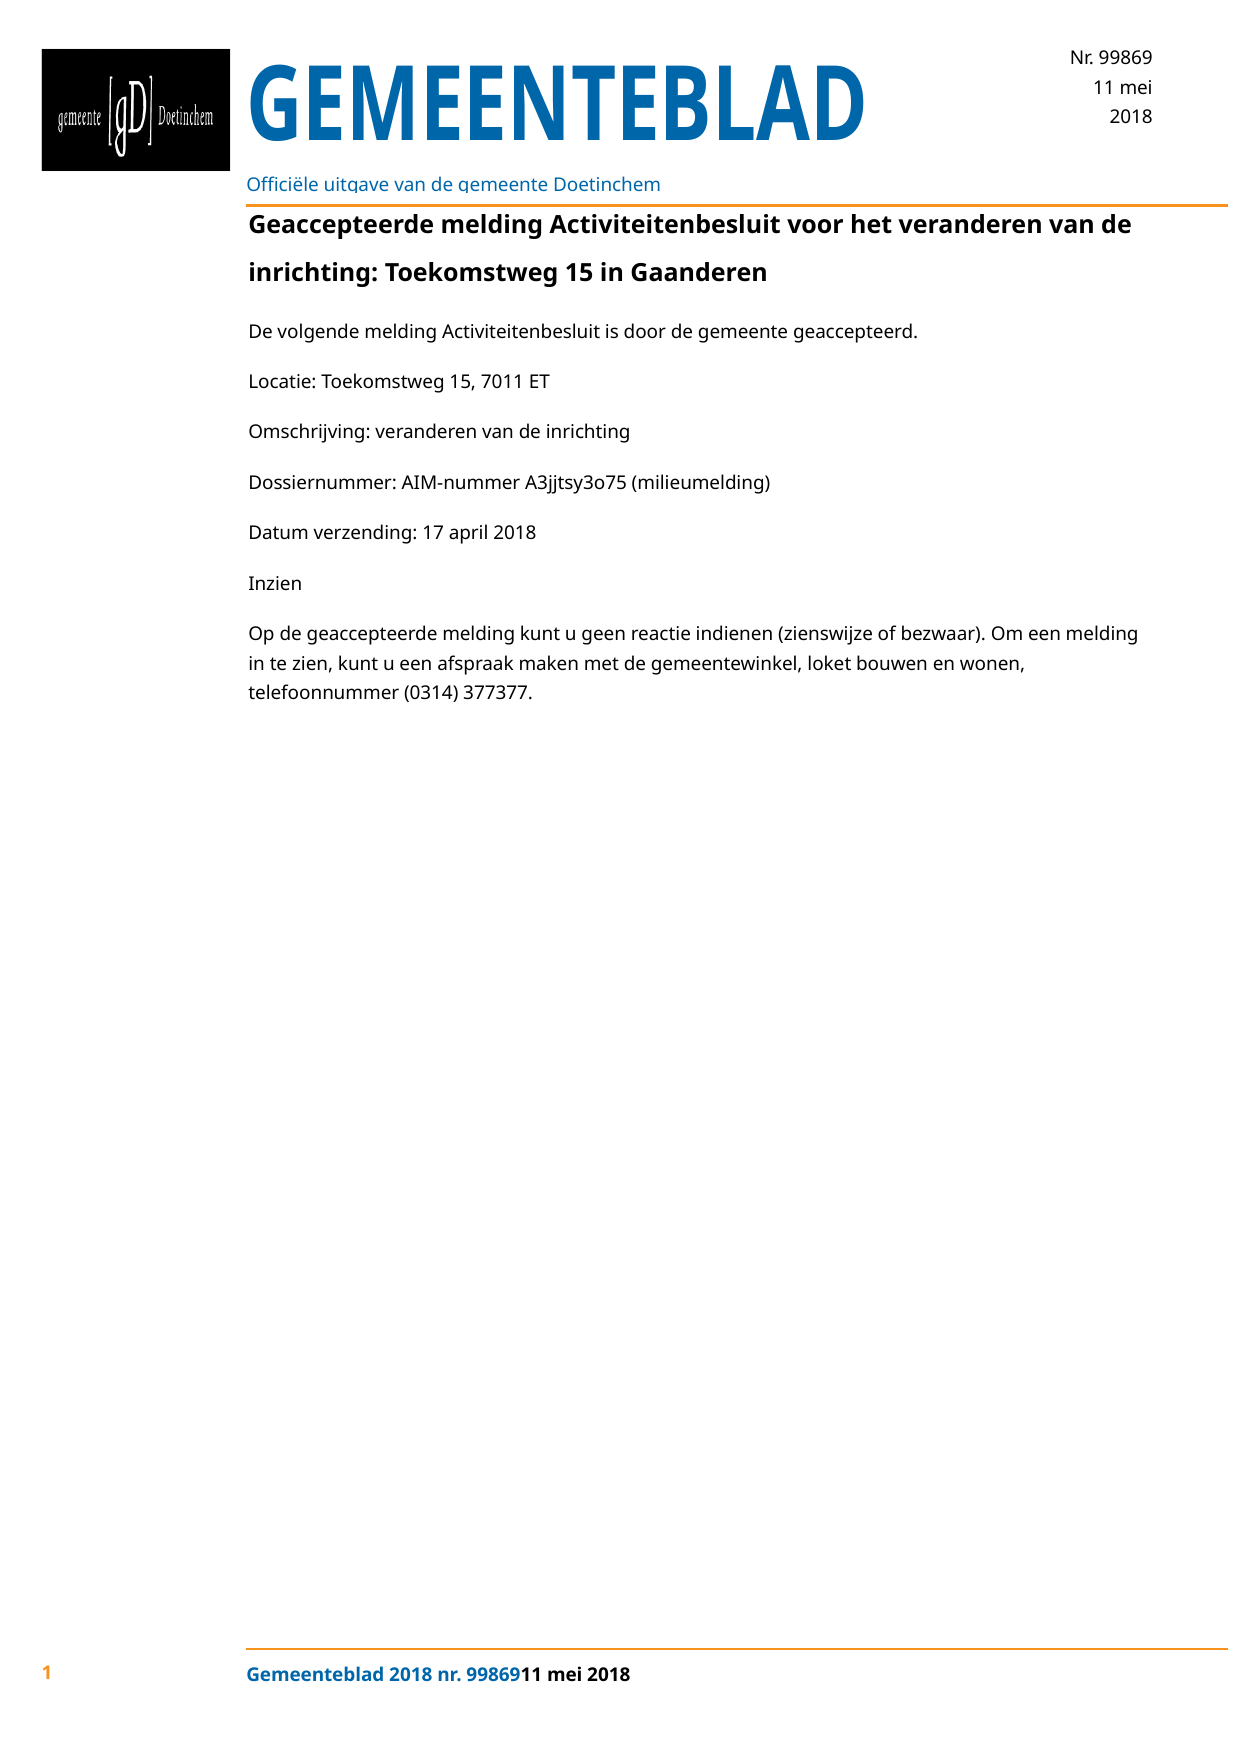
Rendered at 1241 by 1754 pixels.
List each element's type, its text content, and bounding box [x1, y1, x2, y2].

text Locatie: Toekomstweg 15, 7011 ET [248, 368, 1152, 394]
text Geaccepteerde melding Activiteitenbesluit voor het veranderen van de inrichting: Toekomstweg 15 in Gaanderen [248, 207, 1152, 288]
text De volgende melding Activiteitenbesluit is door de gemeente geaccepteerd. [248, 318, 1152, 344]
picture [41, 47, 231, 172]
text Inzien [248, 570, 1152, 596]
text Datum verzending: 17 april 2018 [248, 519, 1152, 545]
text Omschrijving: veranderen van de inrichting [248, 419, 1152, 444]
text Op de geaccepteerde melding kunt u geen reactie indienen (zienswijze of bezwaar). Om een melding in te zien, kunt u een afspraak maken met de gemeentewinkel, loket bouwen en wonen, telefoonnummer (0314) 377377. [248, 620, 1152, 705]
text Dossiernummer: AIM-nummer A3jjtsy3o75 (milieumelding) [248, 469, 1152, 495]
